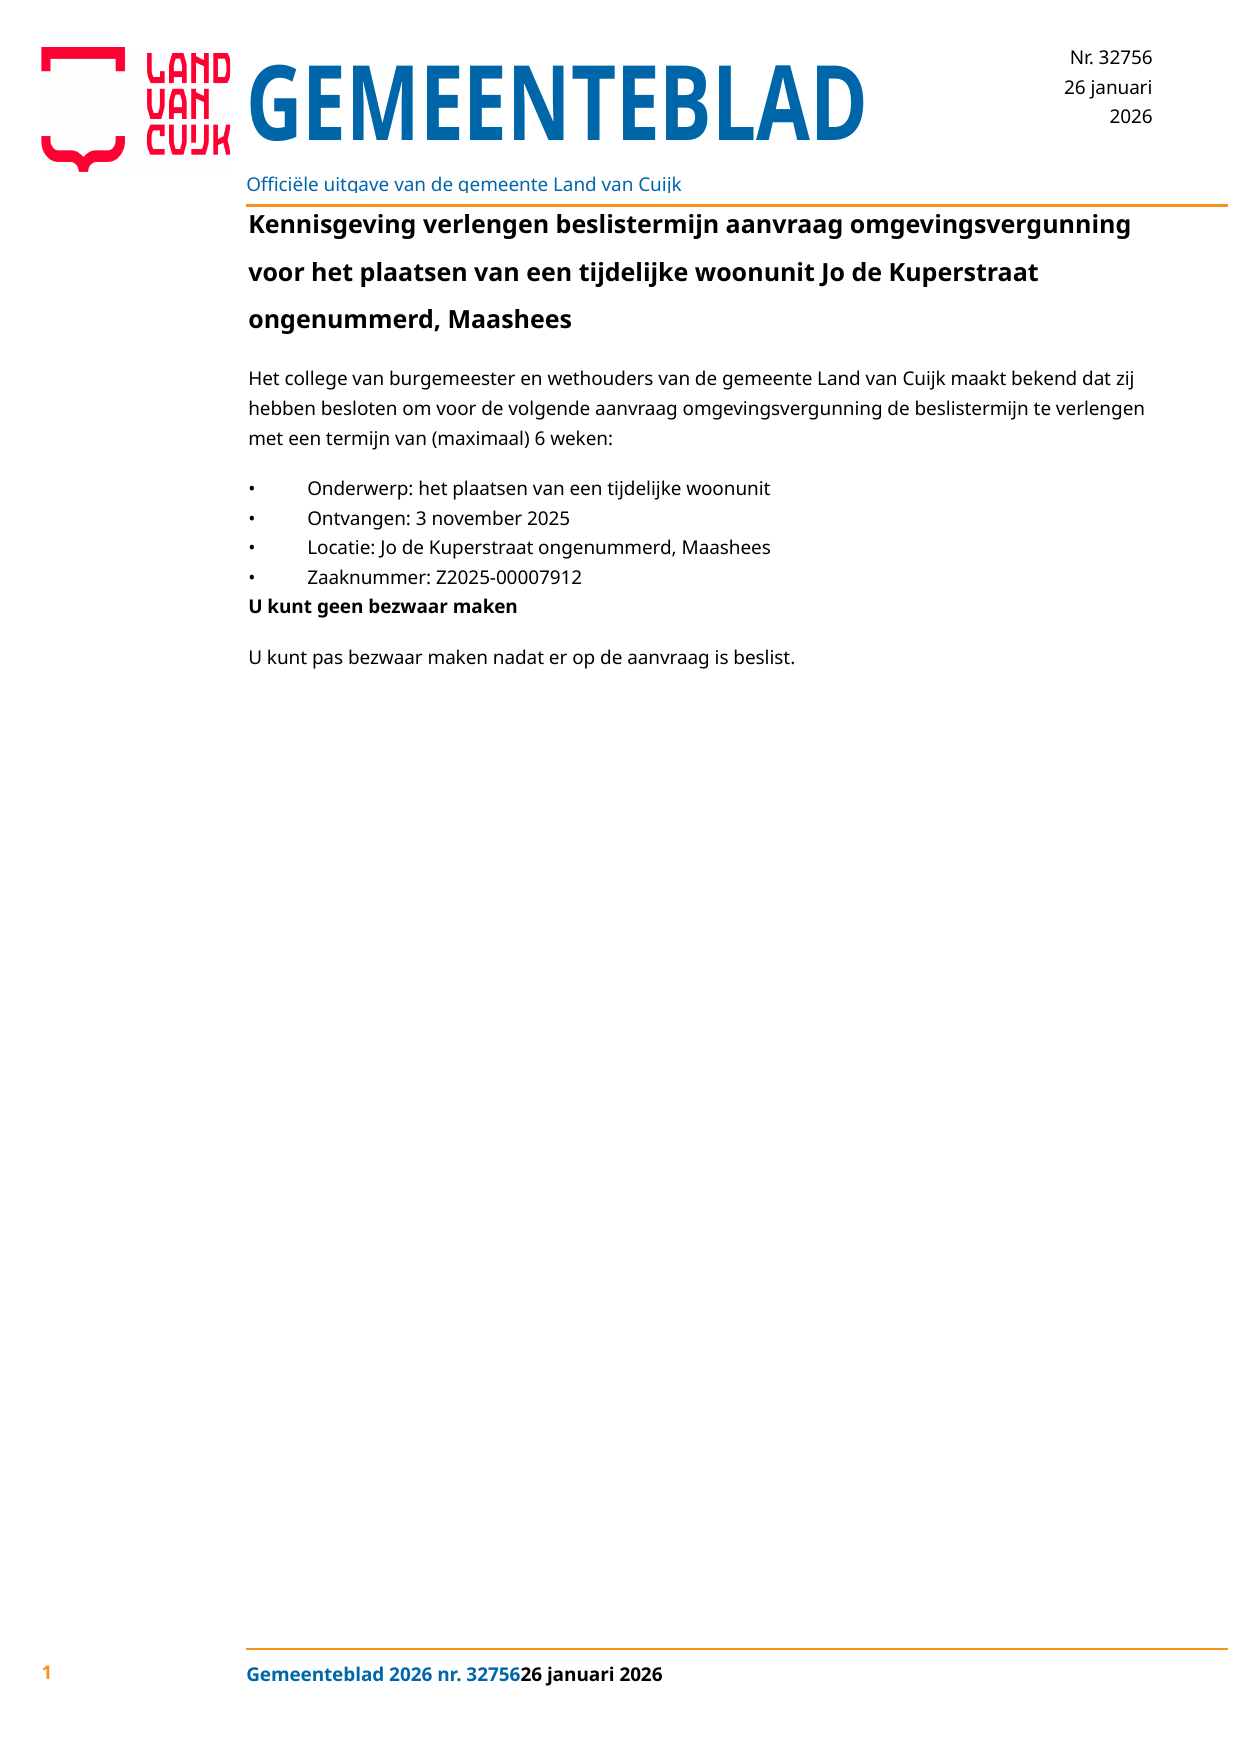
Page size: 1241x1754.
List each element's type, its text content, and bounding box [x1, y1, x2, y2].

text U kunt geen bezwaar maken [248, 593, 1152, 619]
list Zaaknummer: Z2025-00007912 [248, 564, 1152, 589]
list Locatie: Jo de Kuperstraat ongenummerd, Maashees [248, 534, 1152, 560]
list Onderwerp: het plaatsen van een tijdelijke woonunit [248, 475, 1152, 501]
text Het college van burgemeester en wethouders van de gemeente Land van Cuijk maakt bekend dat zij hebben besloten om voor de volgende aanvraag omgevingsvergunning de beslistermijn te verlengen met een termijn van (maximaal) 6 weken: [248, 366, 1152, 450]
list Ontvangen: 3 november 2025 [248, 505, 1152, 530]
text Kennisgeving verlengen beslistermijn aanvraag omgevingsvergunning voor het plaatsen van een tijdelijke woonunit Jo de Kuperstraat ongenummerd, Maashees [248, 207, 1152, 336]
picture [41, 47, 231, 172]
text U kunt pas bezwaar maken nadat er op de aanvraag is beslist. [248, 644, 1152, 669]
